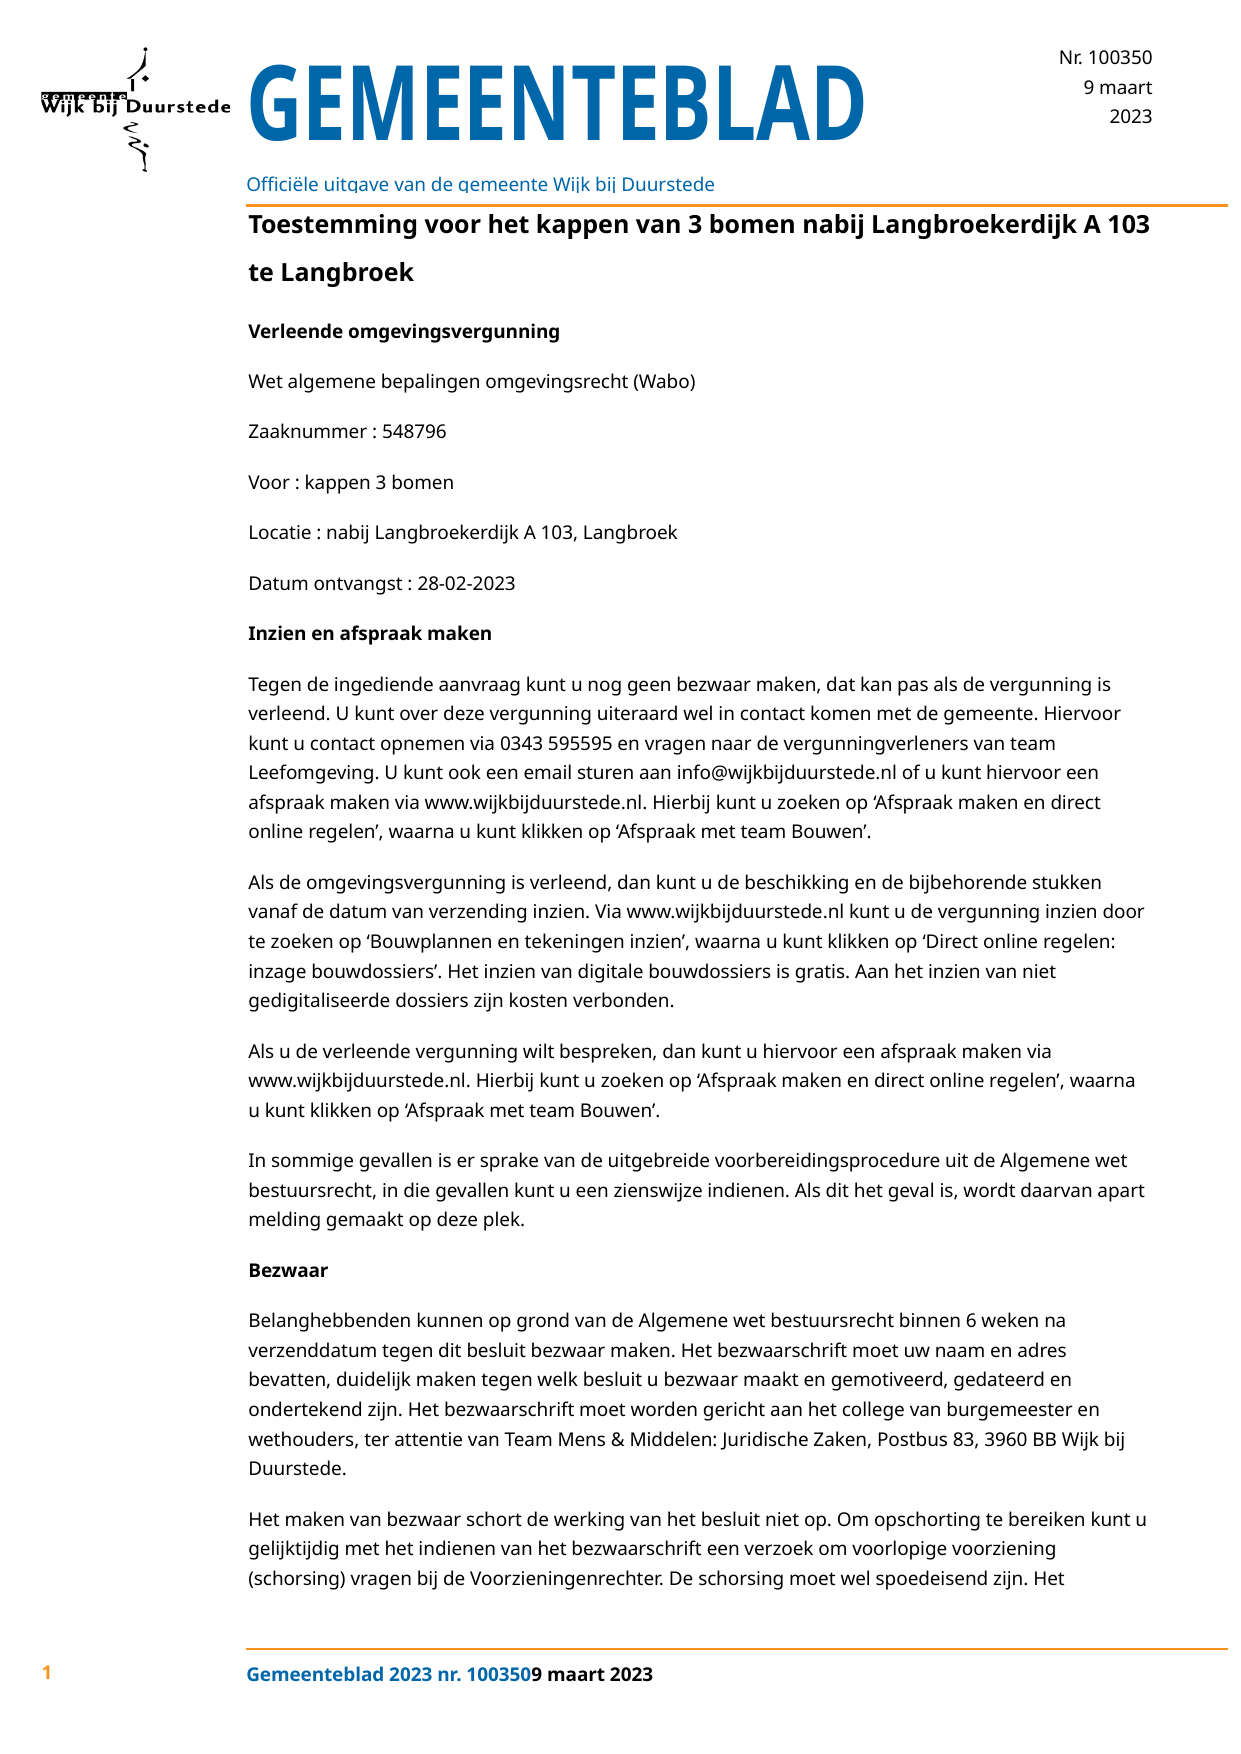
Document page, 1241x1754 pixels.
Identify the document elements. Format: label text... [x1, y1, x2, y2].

text Bezwaar [248, 1257, 1152, 1283]
text Als u de verleende vergunning wilt bespreken, dan kunt u hiervoor een afspraak maken via www.wijkbijduurstede.nl. Hierbij kunt u zoeken op ‘Afspraak maken en direct online regelen’, waarna u kunt klikken op ‘Afspraak met team Bouwen’. [248, 1038, 1152, 1123]
picture [41, 47, 231, 172]
text Het maken van bezwaar schort de werking van het besluit niet op. Om opschorting te bereiken kunt u gelijktijdig met het indienen van het bezwaarschrift een verzoek om voorlopige voorziening (schorsing) vragen bij de Voorzieningenrechter. De schorsing moet wel spoedeisend zijn. Het [248, 1506, 1152, 1591]
text Zaaknummer : 548796 [248, 419, 1152, 444]
text Tegen de ingediende aanvraag kunt u nog geen bezwaar maken, dat kan pas als de vergunning is verleend. U kunt over deze vergunning uiteraard wel in contact komen met de gemeente. Hiervoor kunt u contact opnemen via 0343 595595 en vragen naar de vergunningverleners van team Leefomgeving. U kunt ook een email sturen aan info@wijkbijduurstede.nl of u kunt hiervoor een afspraak maken via www.wijkbijduurstede.nl. Hierbij kunt u zoeken op ‘Afspraak maken en direct online regelen’, waarna u kunt klikken op ‘Afspraak met team Bouwen’. [248, 671, 1152, 844]
text Locatie : nabij Langbroekerdijk A 103, Langbroek [248, 519, 1152, 545]
text Wet algemene bepalingen omgevingsrecht (Wabo) [248, 368, 1152, 394]
text Belanghebbenden kunnen op grond van de Algemene wet bestuursrecht binnen 6 weken na verzenddatum tegen dit besluit bezwaar maken. Het bezwaarschrift moet uw naam en adres bevatten, duidelijk maken tegen welk besluit u bezwaar maakt en gemotiveerd, gedateerd en ondertekend zijn. Het bezwaarschrift moet worden gericht aan het college van burgemeester en wethouders, ter attentie van Team Mens & Middelen: Juridische Zaken, Postbus 83, 3960 BB Wijk bij Duurstede. [248, 1307, 1152, 1481]
text Als de omgevingsvergunning is verleend, dan kunt u de beschikking en de bijbehorende stukken vanaf de datum van verzending inzien. Via www.wijkbijduurstede.nl kunt u de vergunning inzien door te zoeken op ‘Bouwplannen en tekeningen inzien’, waarna u kunt klikken op ‘Direct online regelen: inzage bouwdossiers’. Het inzien van digitale bouwdossiers is gratis. Aan het inzien van niet gedigitaliseerde dossiers zijn kosten verbonden. [248, 869, 1152, 1013]
text Voor : kappen 3 bomen [248, 469, 1152, 495]
text Verleende omgevingsvergunning [248, 318, 1152, 344]
text Inzien en afspraak maken [248, 620, 1152, 646]
text In sommige gevallen is er sprake van de uitgebreide voorbereidingsprocedure uit de Algemene wet bestuursrecht, in die gevallen kunt u een zienswijze indienen. Als dit het geval is, wordt daarvan apart melding gemaakt op deze plek. [248, 1147, 1152, 1232]
text Datum ontvangst : 28-02-2023 [248, 570, 1152, 596]
text Toestemming voor het kappen van 3 bomen nabij Langbroekerdijk A 103 te Langbroek [248, 207, 1152, 288]
